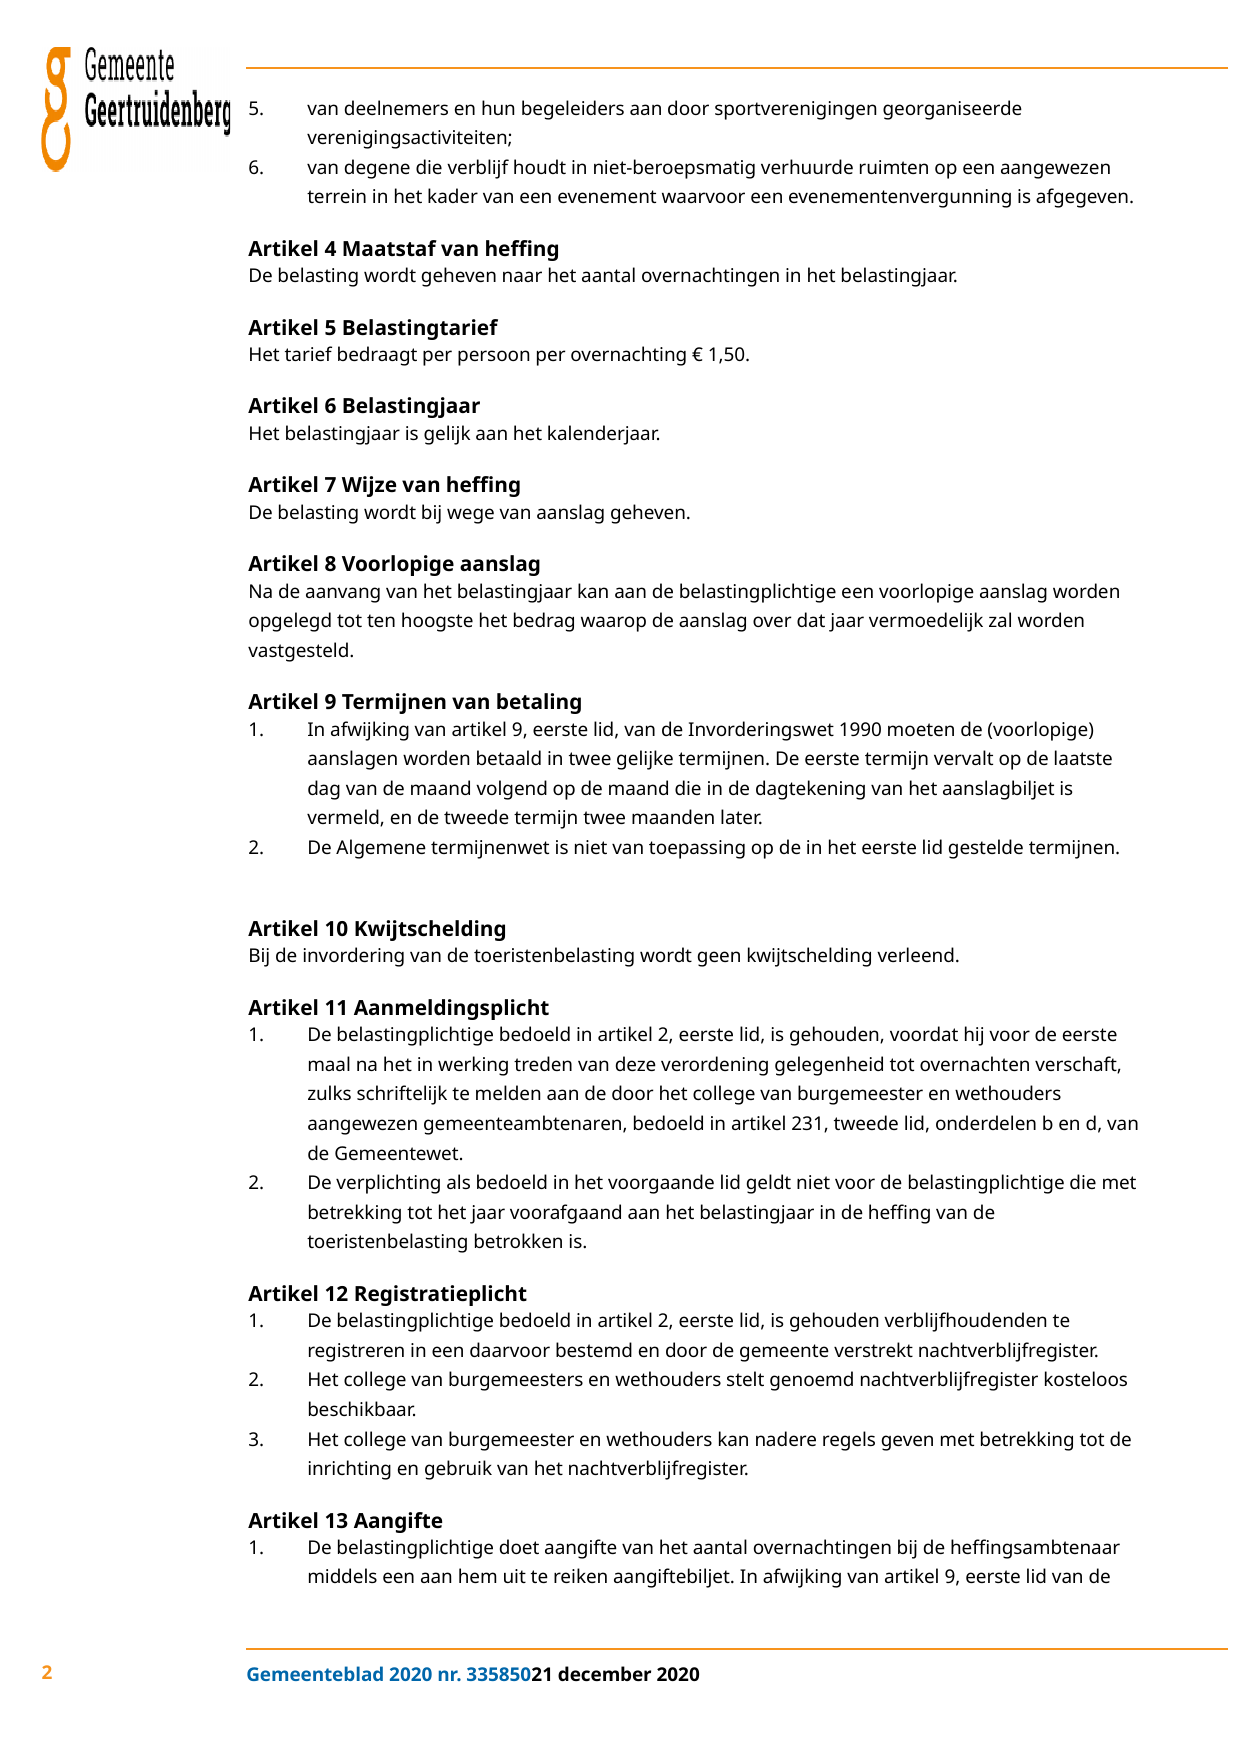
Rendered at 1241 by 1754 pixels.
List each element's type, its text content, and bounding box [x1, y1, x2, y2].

text Artikel 13 Aangifte [248, 1506, 1152, 1534]
text Artikel 8 Voorlopige aanslag [248, 549, 1152, 578]
list De verplichting als bedoeld in het voorgaande lid geldt niet voor de belastingplichtige die met betrekking tot het jaar voorafgaand aan het belastingjaar in de heffing van de toeristenbelasting betrokken is. [248, 1169, 1152, 1254]
list van deelnemers en hun begeleiders aan door sportverenigingen georganiseerde verenigingsactiviteiten; [248, 95, 1152, 150]
text Artikel 4 Maatstaf van heffing [248, 234, 1152, 262]
text Bij de invordering van de toeristenbelasting wordt geen kwijtschelding verleend. [248, 943, 1152, 968]
list De Algemene termijnenwet is niet van toepassing op de in het eerste lid gestelde termijnen. [248, 834, 1152, 860]
list De belastingplichtige bedoeld in artikel 2, eerste lid, is gehouden, voordat hij voor de eerste maal na het in werking treden van deze verordening gelegenheid tot overnachten verschaft, zulks schriftelijk te melden aan de door het college van burgemeester en wethouders aangewezen gemeenteambtenaren, bedoeld in artikel 231, tweede lid, onderdelen b en d, van de Gemeentewet. [248, 1021, 1152, 1166]
text Het belastingjaar is gelijk aan het kalenderjaar. [248, 420, 1152, 446]
text Artikel 5 Belastingtarief [248, 313, 1152, 341]
text Het tarief bedraagt per persoon per overnachting € 1,50. [248, 341, 1152, 367]
list Het college van burgemeester en wethouders kan nadere regels geven met betrekking tot de inrichting en gebruik van het nachtverblijfregister. [248, 1426, 1152, 1481]
list De belastingplichtige doet aangifte van het aantal overnachtingen bij de heffingsambtenaar middels een aan hem uit te reiken aangiftebiljet. In afwijking van artikel 9, eerste lid van de [248, 1534, 1152, 1589]
text Artikel 6 Belastingjaar [248, 392, 1152, 420]
text Artikel 10 Kwijtschelding [248, 914, 1152, 943]
text Artikel 9 Termijnen van betaling [248, 687, 1152, 716]
picture [41, 47, 231, 172]
text Artikel 7 Wijze van heffing [248, 471, 1152, 499]
list van degene die verblijf houdt in niet-beroepsmatig verhuurde ruimten op een aangewezen terrein in het kader van een evenement waarvoor een evenementenvergunning is afgegeven. [248, 154, 1152, 209]
text Artikel 12 Registratieplicht [248, 1279, 1152, 1307]
list De belastingplichtige bedoeld in artikel 2, eerste lid, is gehouden verblijfhoudenden te registreren in een daarvoor bestemd en door de gemeente verstrekt nachtverblijfregister. [248, 1307, 1152, 1363]
text De belasting wordt bij wege van aanslag geheven. [248, 499, 1152, 525]
text Na de aanvang van het belastingjaar kan aan de belastingplichtige een voorlopige aanslag worden opgelegd tot ten hoogste het bedrag waarop de aanslag over dat jaar vermoedelijk zal worden vastgesteld. [248, 578, 1152, 663]
text De belasting wordt geheven naar het aantal overnachtingen in het belastingjaar. [248, 262, 1152, 288]
list Het college van burgemeesters en wethouders stelt genoemd nachtverblijfregister kosteloos beschikbaar. [248, 1367, 1152, 1422]
text Artikel 11 Aanmeldingsplicht [248, 993, 1152, 1021]
list In afwijking van artikel 9, eerste lid, van de Invorderingswet 1990 moeten de (voorlopige) aanslagen worden betaald in twee gelijke termijnen. De eerste termijn vervalt op de laatste dag van de maand volgend op de maand die in de dagtekening van het aanslagbiljet is vermeld, en de tweede termijn twee maanden later. [248, 716, 1152, 830]
